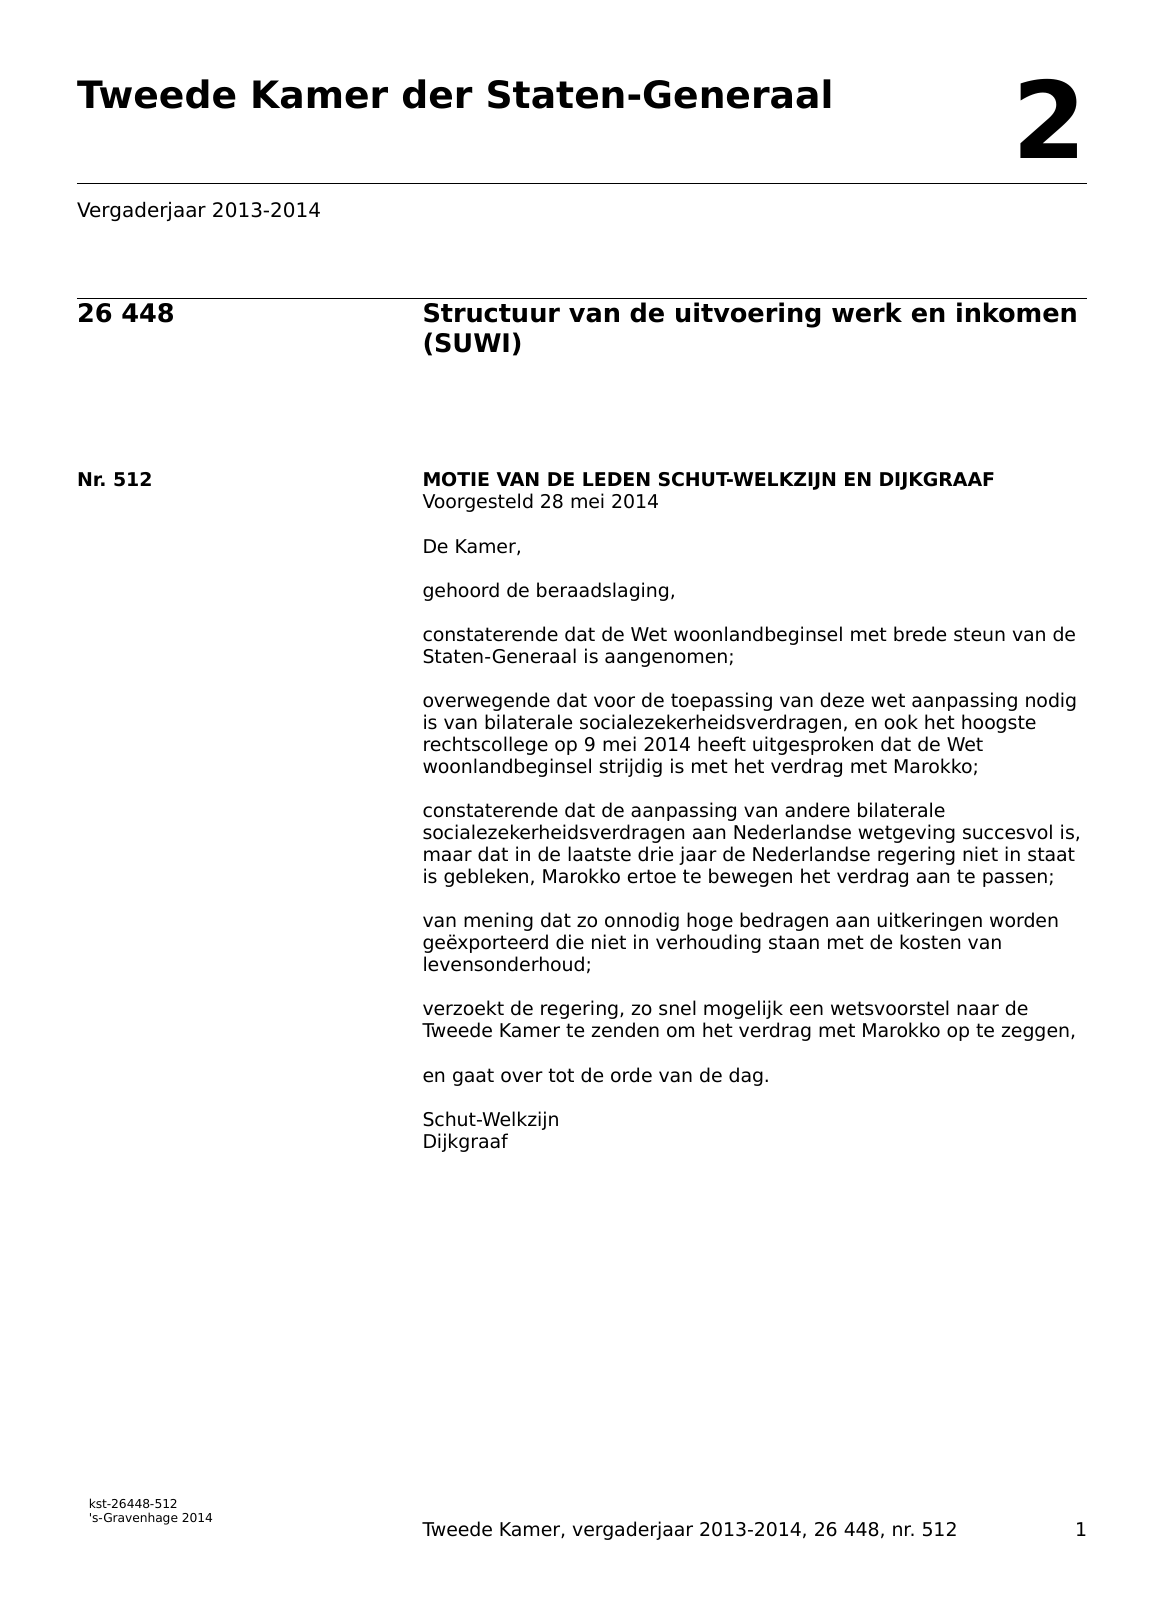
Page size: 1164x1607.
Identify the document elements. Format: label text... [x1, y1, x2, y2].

text en gaat over tot de orde van de dag. [422, 1064, 1087, 1086]
text verzoekt de regering, zo snel mogelijk een wetsvoorstel naar de Tweede Kamer te zenden om het verdrag met Marokko op te zeggen, [422, 998, 1087, 1042]
text De Kamer, [422, 536, 1087, 557]
text van mening dat zo onnodig hoge bedragen aan uitkeringen worden geëxporteerd die niet in verhouding staan met de kosten van levensonderhoud; [422, 910, 1087, 976]
text Voorgesteld 28 mei 2014 [422, 491, 1087, 513]
text Schut-Welkzijn [422, 1109, 1087, 1131]
table_header 2 [886, 59, 1087, 183]
subtitle 26 448 Structuur van de uitvoering werk en inkomen (SUWI) [77, 299, 1087, 358]
text gehoord de beraadslaging, [422, 580, 1087, 602]
text constaterende dat de aanpassing van andere bilaterale socialezekerheidsverdragen aan Nederlandse wetgeving succesvol is, maar dat in de laatste drie jaar de Nederlandse regering niet in staat is gebleken, Marokko ertoe te bewegen het verdrag aan te passen; [422, 800, 1087, 888]
text constaterende dat de Wet woonlandbeginsel met brede steun van de Staten-Generaal is aangenomen; [422, 624, 1087, 668]
text kst-26448-512 [88, 1497, 323, 1511]
table_cell Vergaderjaar 2013-2014 [77, 184, 1087, 298]
text Dijkgraaf [422, 1131, 1087, 1153]
subtitle Nr. 512 MOTIE VAN DE LEDEN SCHUT-WELKZIJN EN DIJKGRAAF [77, 469, 1087, 491]
table_header Tweede Kamer der Staten-Generaal [77, 59, 886, 183]
text overwegende dat voor de toepassing van deze wet aanpassing nodig is van bilaterale socialezekerheidsverdragen, en ook het hoogste rechtscollege op 9 mei 2014 heeft uitgesproken dat de Wet woonlandbeginsel strijdig is met het verdrag met Marokko; [422, 690, 1087, 778]
text 's-Gravenhage 2014 [88, 1511, 323, 1525]
